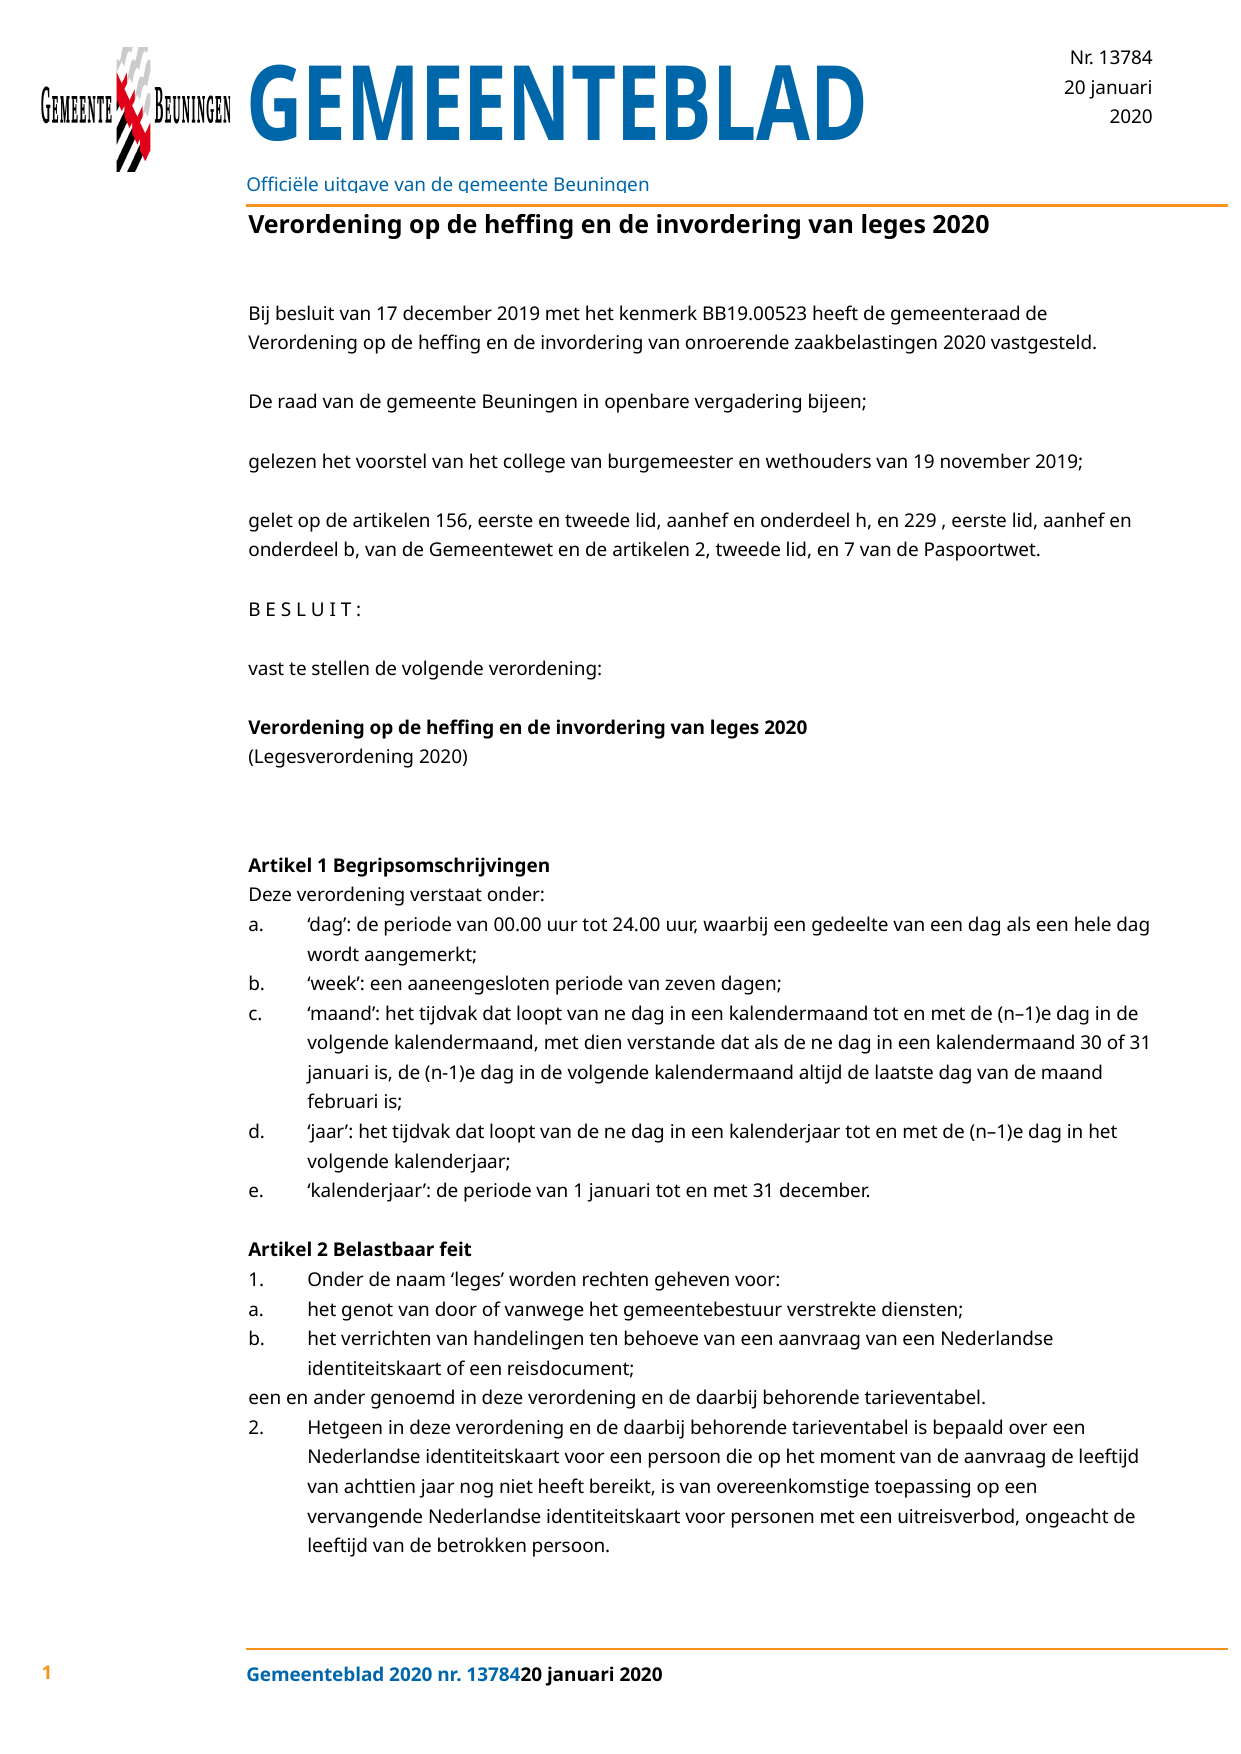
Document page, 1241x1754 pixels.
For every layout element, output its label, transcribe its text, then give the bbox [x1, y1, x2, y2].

text Artikel 2 Belastbaar feit [248, 1237, 1152, 1262]
list het genot van door of vanwege het gemeentebestuur verstrekte diensten; [248, 1296, 1152, 1322]
list ‘dag’: de periode van 00.00 uur tot 24.00 uur, waarbij een gedeelte van een dag als een hele dag wordt aangemerkt; [248, 911, 1152, 967]
text gelet op de artikelen 156, eerste en tweede lid, aanhef en onderdeel h, en 229 , eerste lid, aanhef en onderdeel b, van de Gemeentewet en de artikelen 2, tweede lid, en 7 van de Paspoortwet. [248, 507, 1152, 562]
text gelezen het voorstel van het college van burgemeester en wethouders van 19 november 2019; [248, 448, 1152, 473]
text Deze verordening verstaat onder: [248, 882, 1152, 907]
list het verrichten van handelingen ten behoeve van een aanvraag van een Nederlandse identiteitskaart of een reisdocument; [248, 1325, 1152, 1381]
text Artikel 1 Begripsomschrijvingen [248, 852, 1152, 878]
text De raad van de gemeente Beuningen in openbare vergadering bijeen; [248, 389, 1152, 414]
text Verordening op de heffing en de invordering van leges 2020 [248, 207, 1152, 241]
list Hetgeen in deze verordening en de daarbij behorende tarieventabel is bepaald over een Nederlandse identiteitskaart voor een persoon die op het moment van de aanvraag de leeftijd van achttien jaar nog niet heeft bereikt, is van overeenkomstige toepassing op een vervangende Nederlandse identiteitskaart voor personen met een uitreisverbod, ongeacht de leeftijd van de betrokken persoon. [248, 1414, 1152, 1558]
list ‘kalenderjaar’: de periode van 1 januari tot en met 31 december. [248, 1177, 1152, 1203]
list Onder de naam ‘leges’ worden rechten geheven voor: [248, 1266, 1152, 1292]
text (Legesverordening 2020) [248, 744, 1152, 769]
picture [41, 47, 231, 172]
text Verordening op de heffing en de invordering van leges 2020 [248, 714, 1152, 740]
text een en ander genoemd in deze verordening en de daarbij behorende tarieventabel. [248, 1384, 1152, 1410]
list ‘maand’: het tijdvak dat loopt van ne dag in een kalendermaand tot en met de (n–1)e dag in de volgende kalendermaand, met dien verstande dat als de ne dag in een kalendermaand 30 of 31 januari is, de (n-1)e dag in de volgende kalendermaand altijd de laatste dag van de maand februari is; [248, 1000, 1152, 1114]
list ‘jaar’: het tijdvak dat loopt van de ne dag in een kalenderjaar tot en met de (n–1)e dag in het volgende kalenderjaar; [248, 1118, 1152, 1174]
text Bij besluit van 17 december 2019 met het kenmerk BB19.00523 heeft de gemeenteraad de Verordening op de heffing en de invordering van onroerende zaakbelastingen 2020 vastgesteld. [248, 300, 1152, 355]
list ‘week’: een aaneengesloten periode van zeven dagen; [248, 970, 1152, 996]
text B E S L U I T : [248, 596, 1152, 621]
text vast te stellen de volgende verordening: [248, 655, 1152, 681]
